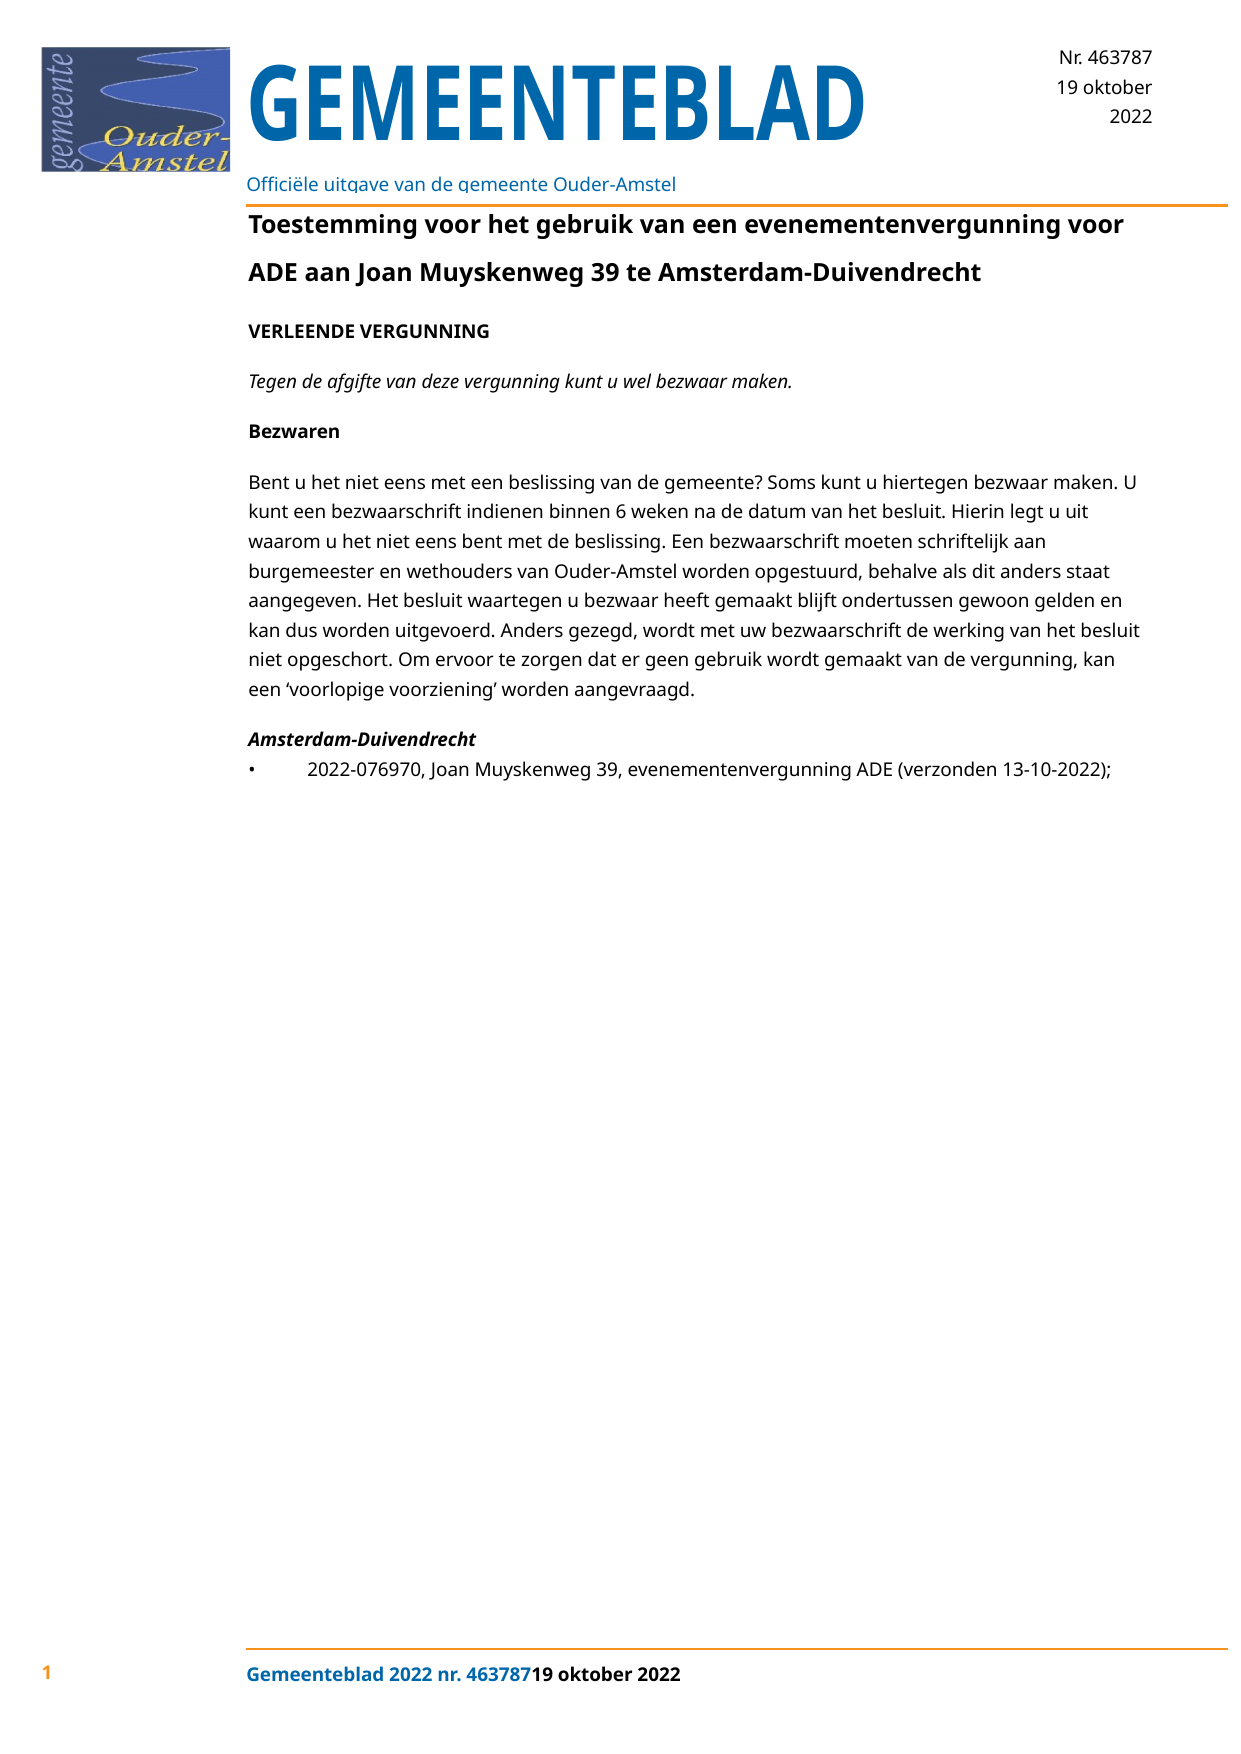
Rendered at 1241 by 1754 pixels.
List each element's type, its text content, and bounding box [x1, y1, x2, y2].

text Toestemming voor het gebruik van een evenementenvergunning voor ADE aan Joan Muyskenweg 39 te Amsterdam-Duivendrecht [248, 207, 1152, 288]
picture [41, 47, 231, 172]
text Tegen de afgifte van deze vergunning kunt u wel bezwaar maken. [248, 368, 1152, 394]
text VERLEENDE VERGUNNING [248, 318, 1152, 344]
text Bezwaren [248, 419, 1152, 444]
list 2022-076970, Joan Muyskenweg 39, evenementenvergunning ADE (verzonden 13-10-2022); [248, 756, 1152, 782]
text Bent u het niet eens met een beslissing van de gemeente? Soms kunt u hiertegen bezwaar maken. U kunt een bezwaarschrift indienen binnen 6 weken na de datum van het besluit. Hierin legt u uit waarom u het niet eens bent met de beslissing. Een bezwaarschrift moeten schriftelijk aan burgemeester en wethouders van Ouder-Amstel worden opgestuurd, behalve als dit anders staat aangegeven. Het besluit waartegen u bezwaar heeft gemaakt blijft ondertussen gewoon gelden en kan dus worden uitgevoerd. Anders gezegd, wordt met uw bezwaarschrift de werking van het besluit niet opgeschort. Om ervoor te zorgen dat er geen gebruik wordt gemaakt van de vergunning, kan een ‘voorlopige voorziening’ worden aangevraagd. [248, 469, 1152, 702]
text Amsterdam-Duivendrecht [248, 727, 1152, 752]
